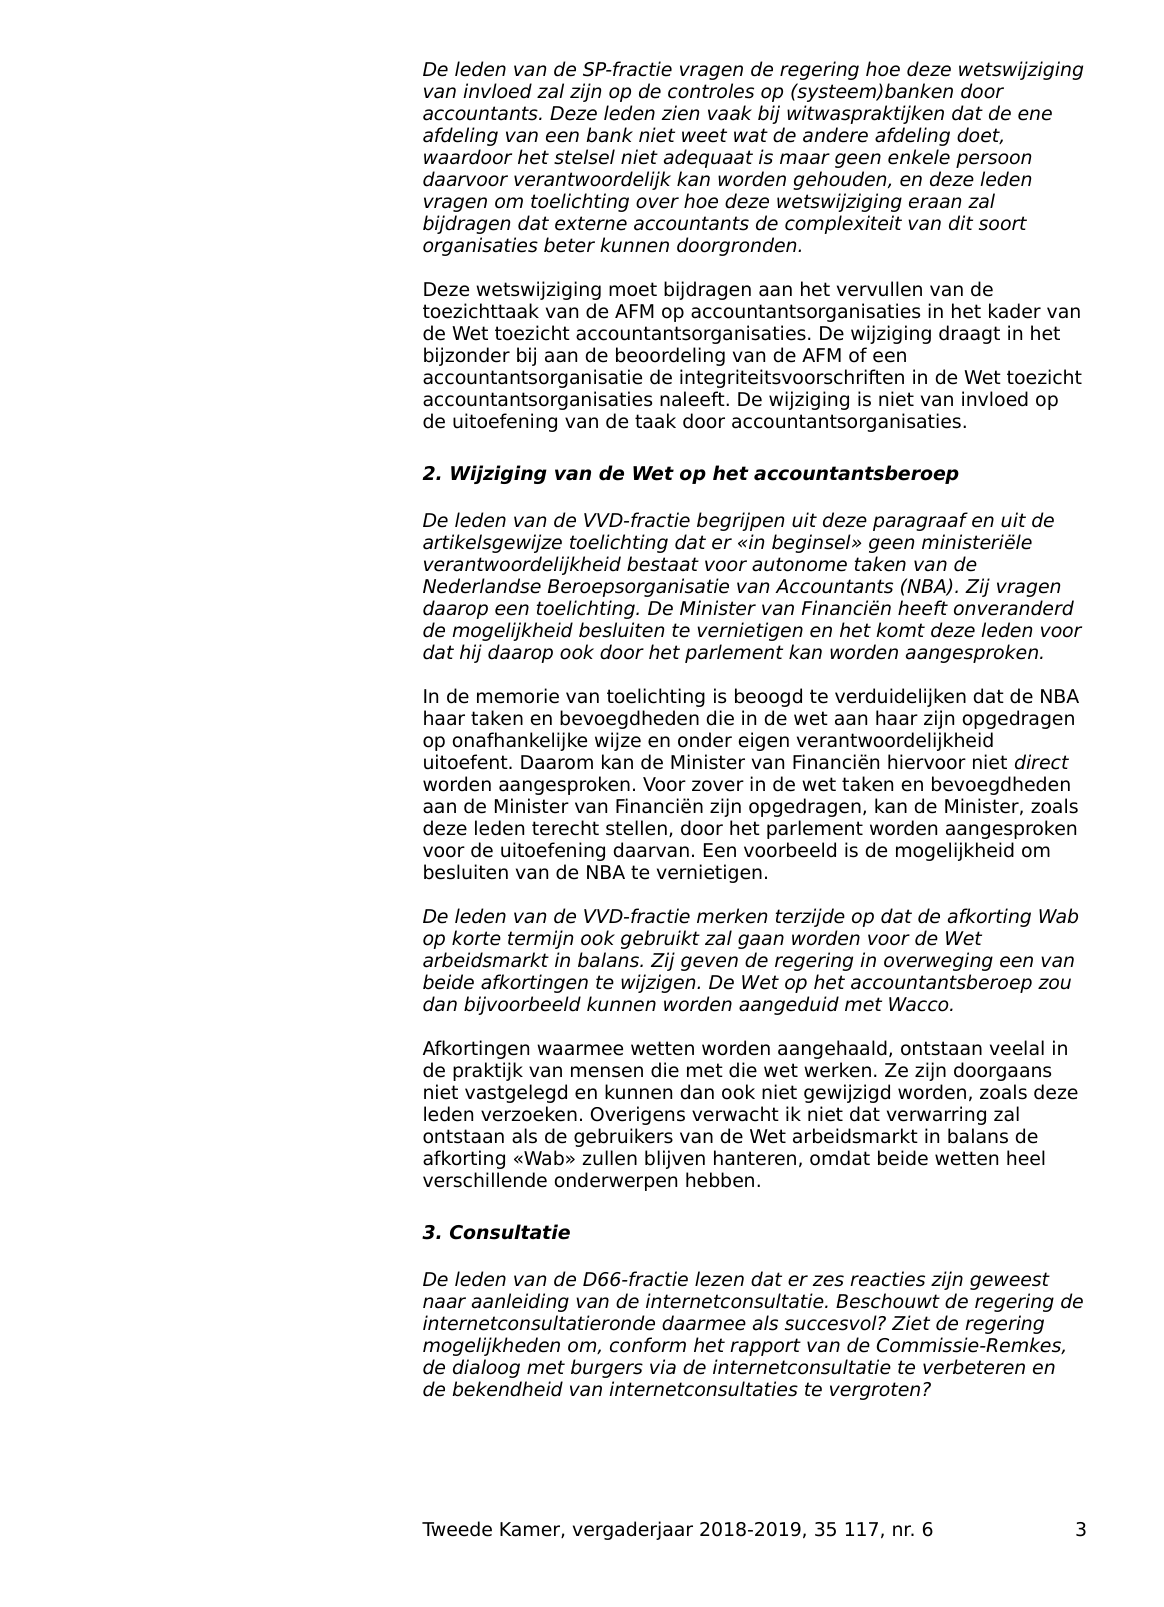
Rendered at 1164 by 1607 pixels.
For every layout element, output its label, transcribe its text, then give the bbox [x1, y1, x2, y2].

subtitle 2. Wijziging van de Wet op het accountantsberoep [422, 463, 1087, 485]
text De leden van de VVD-fractie merken terzijde op dat de afkorting Wab op korte termijn ook gebruikt zal gaan worden voor de Wet arbeidsmarkt in balans. Zij geven de regering in overweging een van beide afkortingen te wijzigen. De Wet op het accountantsberoep zou dan bijvoorbeeld kunnen worden aangeduid met Wacco. [422, 906, 1087, 1016]
text In de memorie van toelichting is beoogd te verduidelijken dat de NBA haar taken en bevoegdheden die in de wet aan haar zijn opgedragen op onafhankelijke wijze en onder eigen verantwoordelijkheid uitoefent. Daarom kan de Minister van Financiën hiervoor niet direct worden aangesproken. Voor zover in de wet taken en bevoegdheden aan de Minister van Financiën zijn opgedragen, kan de Minister, zoals deze leden terecht stellen, door het parlement worden aangesproken voor de uitoefening daarvan. Een voorbeeld is de mogelijkheid om besluiten van de NBA te vernietigen. [422, 686, 1087, 884]
text Deze wetswijziging moet bijdragen aan het vervullen van de toezichttaak van de AFM op accountantsorganisaties in het kader van de Wet toezicht accountantsorganisaties. De wijziging draagt in het bijzonder bij aan de beoordeling van de AFM of een accountantsorganisatie de integriteitsvoorschriften in de Wet toezicht accountantsorganisaties naleeft. De wijziging is niet van invloed op de uitoefening van de taak door accountantsorganisaties. [422, 279, 1087, 433]
text De leden van de SP-fractie vragen de regering hoe deze wetswijziging van invloed zal zijn op de controles op (systeem)banken door accountants. Deze leden zien vaak bij witwaspraktijken dat de ene afdeling van een bank niet weet wat de andere afdeling doet, waardoor het stelsel niet adequaat is maar geen enkele persoon daarvoor verantwoordelijk kan worden gehouden, en deze leden vragen om toelichting over hoe deze wetswijziging eraan zal bijdragen dat externe accountants de complexiteit van dit soort organisaties beter kunnen doorgronden. [422, 59, 1087, 257]
text De leden van de D66-fractie lezen dat er zes reacties zijn geweest naar aanleiding van de internetconsultatie. Beschouwt de regering de internetconsultatieronde daarmee als succesvol? Ziet de regering mogelijkheden om, conform het rapport van de Commissie-Remkes, de dialoog met burgers via de internetconsultatie te verbeteren en de bekendheid van internetconsultaties te vergroten? [422, 1269, 1087, 1401]
text De leden van de VVD-fractie begrijpen uit deze paragraaf en uit de artikelsgewijze toelichting dat er «in beginsel» geen ministeriële verantwoordelijkheid bestaat voor autonome taken van de Nederlandse Beroepsorganisatie van Accountants (NBA). Zij vragen daarop een toelichting. De Minister van Financiën heeft onveranderd de mogelijkheid besluiten te vernietigen en het komt deze leden voor dat hij daarop ook door het parlement kan worden aangesproken. [422, 510, 1087, 664]
text Afkortingen waarmee wetten worden aangehaald, ontstaan veelal in de praktijk van mensen die met die wet werken. Ze zijn doorgaans niet vastgelegd en kunnen dan ook niet gewijzigd worden, zoals deze leden verzoeken. Overigens verwacht ik niet dat verwarring zal ontstaan als de gebruikers van de Wet arbeidsmarkt in balans de afkorting «Wab» zullen blijven hanteren, omdat beide wetten heel verschillende onderwerpen hebben. [422, 1038, 1087, 1192]
subtitle 3. Consultatie [422, 1222, 1087, 1244]
